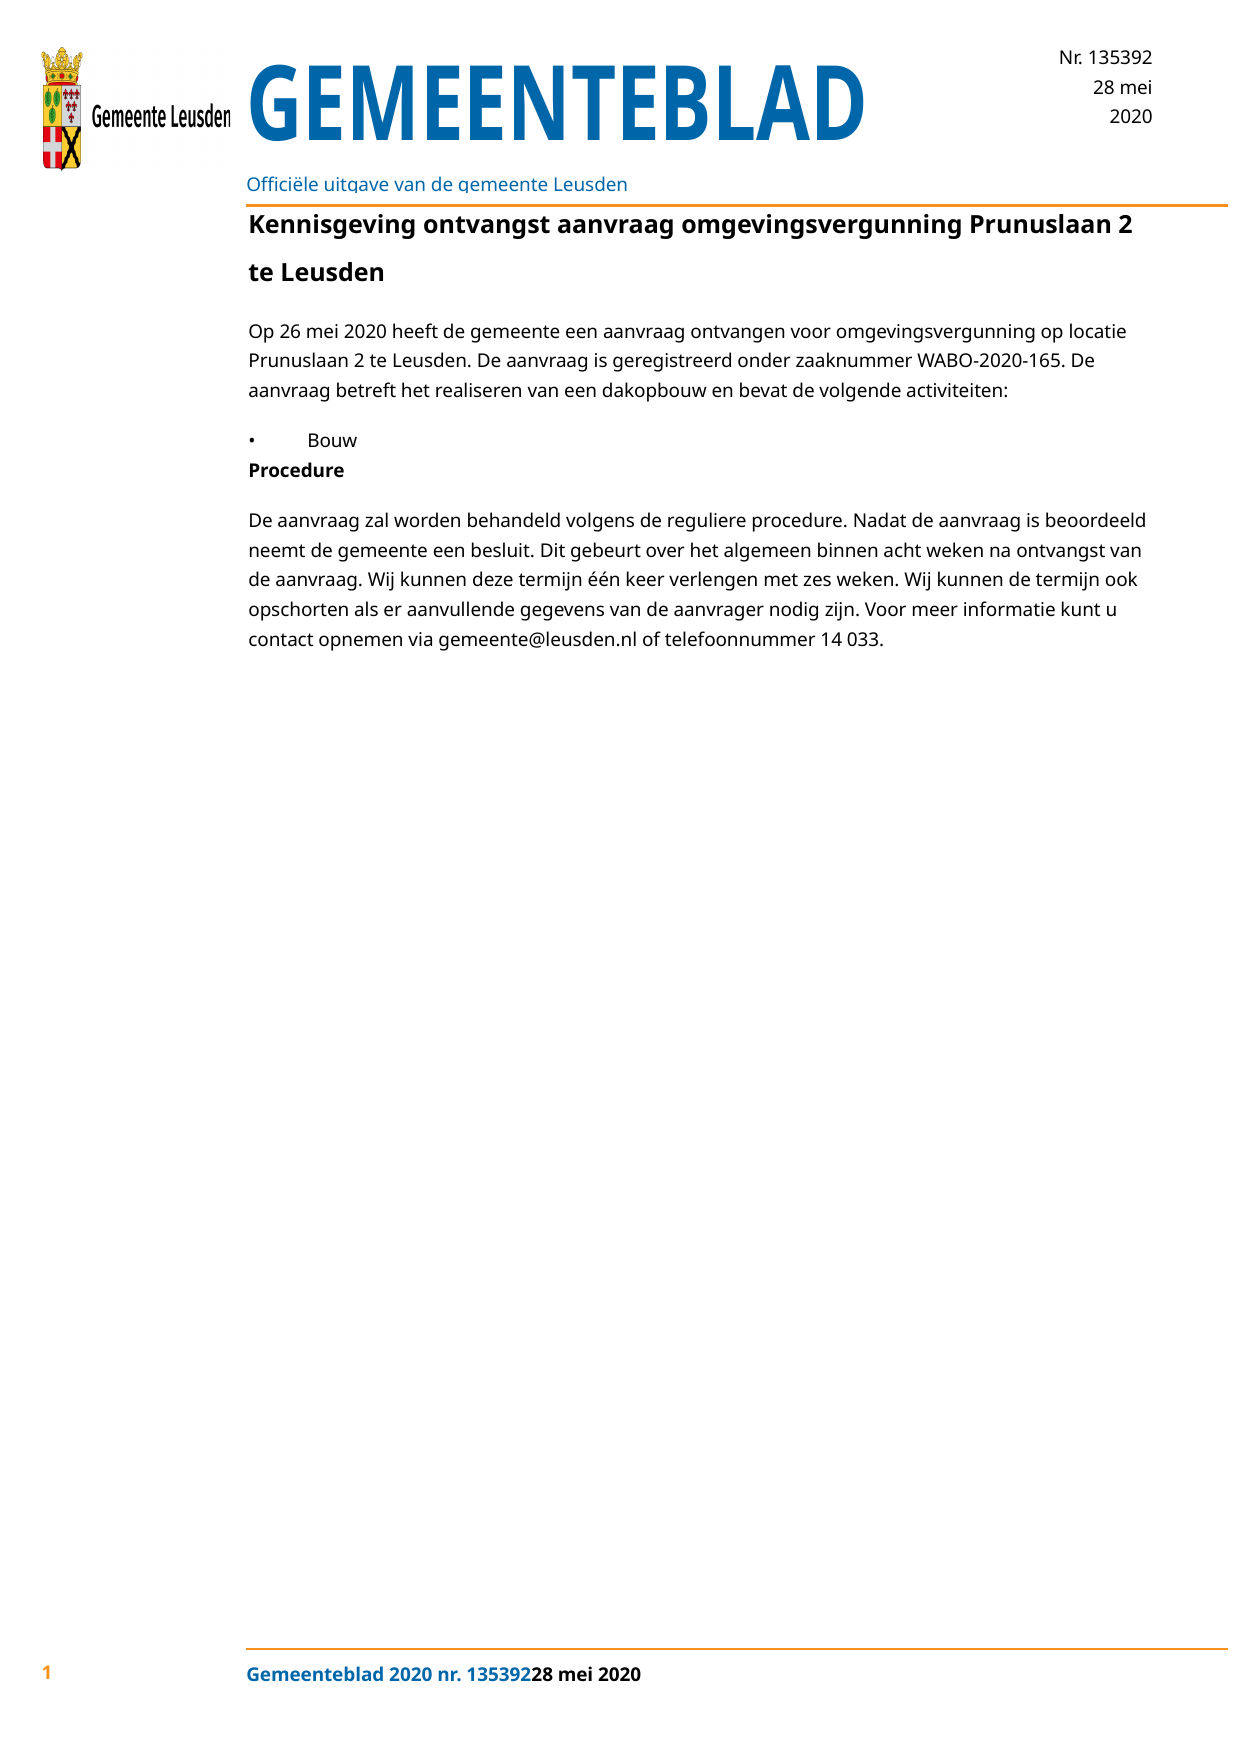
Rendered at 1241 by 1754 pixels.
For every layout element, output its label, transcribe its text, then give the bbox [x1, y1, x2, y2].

text Op 26 mei 2020 heeft de gemeente een aanvraag ontvangen voor omgevingsvergunning op locatie Prunuslaan 2 te Leusden. De aanvraag is geregistreerd onder zaaknummer WABO-2020-165. De aanvraag betreft het realiseren van een dakopbouw en bevat de volgende activiteiten: [248, 318, 1152, 403]
text Procedure [248, 457, 1152, 483]
text De aanvraag zal worden behandeld volgens de reguliere procedure. Nadat de aanvraag is beoordeeld neemt de gemeente een besluit. Dit gebeurt over het algemeen binnen acht weken na ontvangst van de aanvraag. Wij kunnen deze termijn één keer verlengen met zes weken. Wij kunnen de termijn ook opschorten als er aanvullende gegevens van de aanvrager nodig zijn. Voor meer informatie kunt u contact opnemen via gemeente@leusden.nl of telefoonnummer 14 033. [248, 507, 1152, 652]
text Kennisgeving ontvangst aanvraag omgevingsvergunning Prunuslaan 2 te Leusden [248, 207, 1152, 288]
list Bouw [248, 427, 1152, 453]
picture [41, 47, 231, 172]
